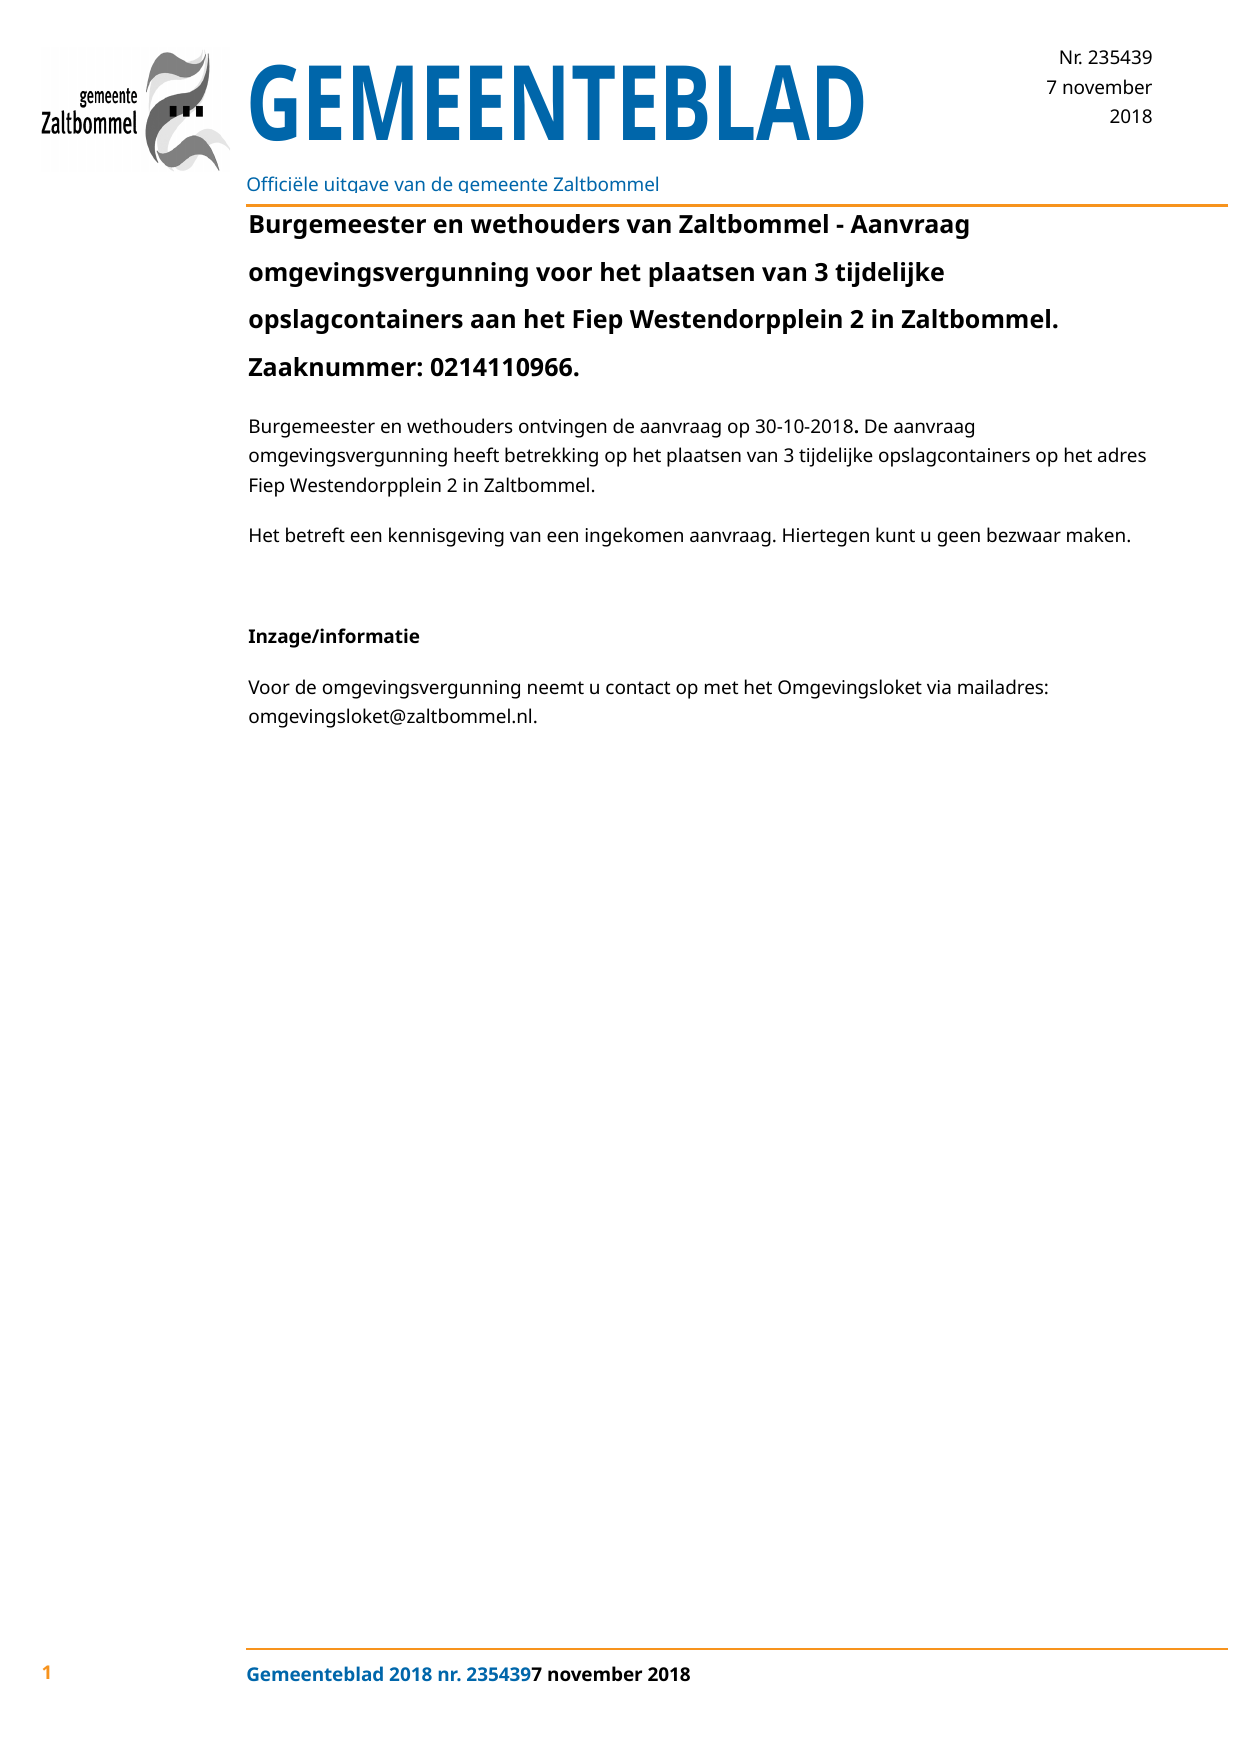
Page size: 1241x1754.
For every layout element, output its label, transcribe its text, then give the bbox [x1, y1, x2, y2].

text Burgemeester en wethouders van Zaltbommel - Aanvraag omgevingsvergunning voor het plaatsen van 3 tijdelijke opslagcontainers aan het Fiep Westendorpplein 2 in Zaltbommel. Zaaknummer: 0214110966. [248, 207, 1152, 384]
picture [41, 47, 231, 172]
text Burgemeester en wethouders ontvingen de aanvraag op 30-10-2018. De aanvraag omgevingsvergunning heeft betrekking op het plaatsen van 3 tijdelijke opslagcontainers op het adres Fiep Westendorpplein 2 in Zaltbommel. [248, 413, 1152, 498]
text Het betreft een kennisgeving van een ingekomen aanvraag. Hiertegen kunt u geen bezwaar maken. [248, 523, 1152, 548]
text Inzage/informatie [248, 623, 1152, 649]
text Voor de omgevingsvergunning neemt u contact op met het Omgevingsloket via mailadres: omgevingsloket@zaltbommel.nl. [248, 674, 1152, 729]
